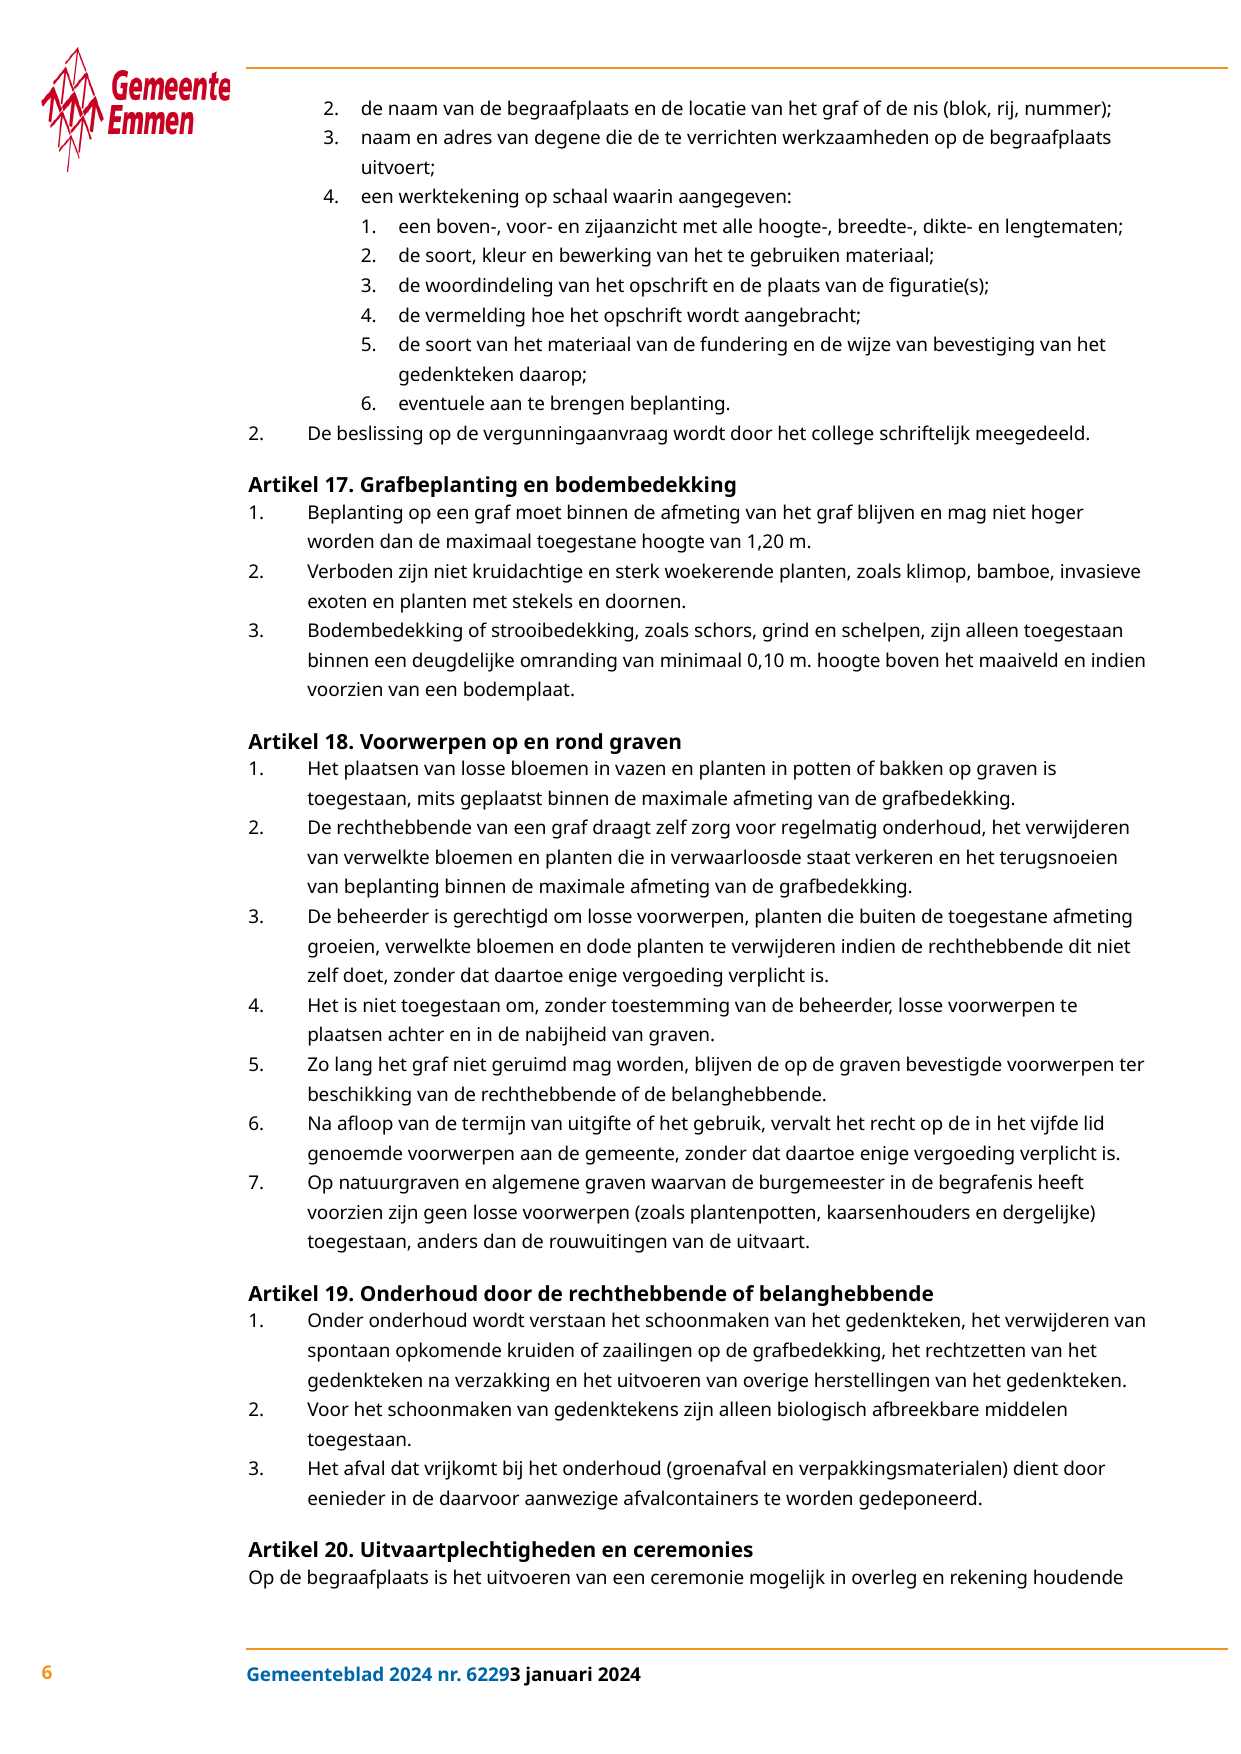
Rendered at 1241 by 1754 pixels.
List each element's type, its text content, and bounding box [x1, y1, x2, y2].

list de naam van de begraafplaats en de locatie van het graf of de nis (blok, rij, nummer); [323, 95, 1152, 121]
list naam en adres van degene die de te verrichten werkzaamheden op de begraafplaats uitvoert; [323, 124, 1152, 180]
list een boven-, voor- en zijaanzicht met alle hoogte-, breedte-, dikte- en lengtematen; [361, 213, 1152, 239]
list de vermelding hoe het opschrift wordt aangebracht; [361, 302, 1152, 328]
picture [41, 47, 231, 172]
text Artikel 20. Uitvaartplechtigheden en ceremonies [248, 1536, 1152, 1564]
list een werktekening op schaal waarin aangegeven: [323, 183, 1152, 209]
list Zo lang het graf niet geruimd mag worden, blijven de op de graven bevestigde voorwerpen ter beschikking van de rechthebbende of de belanghebbende. [248, 1051, 1152, 1107]
list Beplanting op een graf moet binnen de afmeting van het graf blijven en mag niet hoger worden dan de maximaal toegestane hoogte van 1,20 m. [248, 499, 1152, 554]
list Het plaatsen van losse bloemen in vazen en planten in potten of bakken op graven is toegestaan, mits geplaatst binnen de maximale afmeting van de grafbedekking. [248, 755, 1152, 811]
list Voor het schoonmaken van gedenktekens zijn alleen biologisch afbreekbare middelen toegestaan. [248, 1396, 1152, 1452]
text Artikel 19. Onderhoud door de rechthebbende of belanghebbende [248, 1279, 1152, 1308]
list de woordindeling van het opschrift en de plaats van de figuratie(s); [361, 272, 1152, 298]
list de soort, kleur en bewerking van het te gebruiken materiaal; [361, 243, 1152, 268]
list eventuele aan te brengen beplanting. [361, 391, 1152, 416]
list de soort van het materiaal van de fundering en de wijze van bevestiging van het gedenkteken daarop; [361, 331, 1152, 387]
list Verboden zijn niet kruidachtige en sterk woekerende planten, zoals klimop, bamboe, invasieve exoten en planten met stekels en doornen. [248, 558, 1152, 613]
text Artikel 18. Voorwerpen op en rond graven [248, 727, 1152, 755]
list Het is niet toegestaan om, zonder toestemming van de beheerder, losse voorwerpen te plaatsen achter en in de nabijheid van graven. [248, 992, 1152, 1047]
list Na afloop van de termijn van uitgifte of het gebruik, vervalt het recht op de in het vijfde lid genoemde voorwerpen aan de gemeente, zonder dat daartoe enige vergoeding verplicht is. [248, 1110, 1152, 1166]
list Het afval dat vrijkomt bij het onderhoud (groenafval en verpakkingsmaterialen) dient door eenieder in de daarvoor aanwezige afvalcontainers te worden gedeponeerd. [248, 1456, 1152, 1511]
list Onder onderhoud wordt verstaan het schoonmaken van het gedenkteken, het verwijderen van spontaan opkomende kruiden of zaailingen op de grafbedekking, het rechtzetten van het gedenkteken na verzakking en het uitvoeren van overige herstellingen van het gedenkteken. [248, 1308, 1152, 1392]
list Op natuurgraven en algemene graven waarvan de burgemeester in de begrafenis heeft voorzien zijn geen losse voorwerpen (zoals plantenpotten, kaarsenhouders en dergelijke) toegestaan, anders dan de rouwuitingen van de uitvaart. [248, 1169, 1152, 1254]
list Bodembedekking of strooibedekking, zoals schors, grind en schelpen, zijn alleen toegestaan binnen een deugdelijke omranding van minimaal 0,10 m. hoogte boven het maaiveld en indien voorzien van een bodemplaat. [248, 617, 1152, 702]
list De rechthebbende van een graf draagt zelf zorg voor regelmatig onderhoud, het verwijderen van verwelkte bloemen en planten die in verwaarloosde staat verkeren en het terugsnoeien van beplanting binnen de maximale afmeting van de grafbedekking. [248, 814, 1152, 899]
text Artikel 17. Grafbeplanting en bodembedekking [248, 471, 1152, 499]
list De beslissing op de vergunningaanvraag wordt door het college schriftelijk meegedeeld. [248, 420, 1152, 446]
text Op de begraafplaats is het uitvoeren van een ceremonie mogelijk in overleg en rekening houdende [248, 1564, 1152, 1590]
list De beheerder is gerechtigd om losse voorwerpen, planten die buiten de toegestane afmeting groeien, verwelkte bloemen en dode planten te verwijderen indien de rechthebbende dit niet zelf doet, zonder dat daartoe enige vergoeding verplicht is. [248, 903, 1152, 988]
